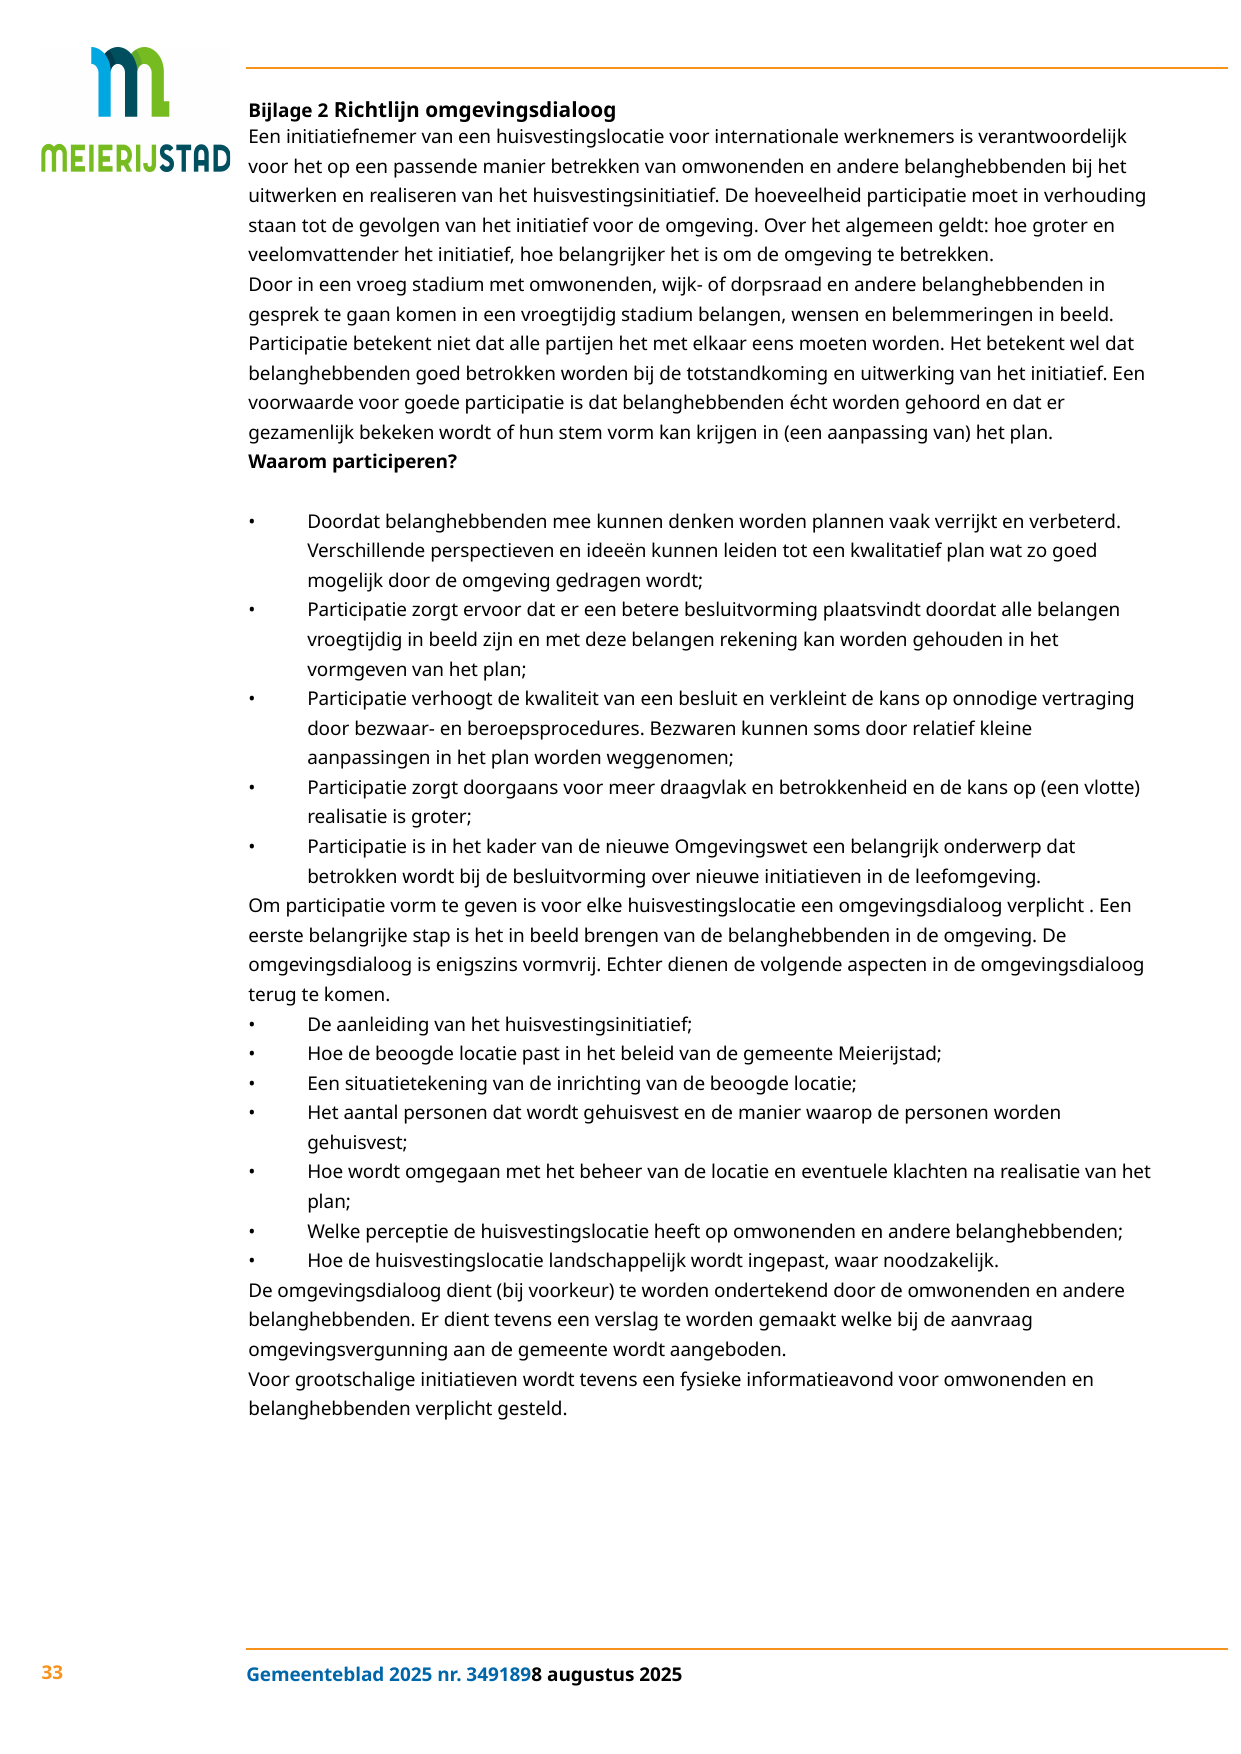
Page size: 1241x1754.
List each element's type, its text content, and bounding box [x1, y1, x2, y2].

list Participatie zorgt ervoor dat er een betere besluitvorming plaatsvindt doordat alle belangen vroegtijdig in beeld zijn en met deze belangen rekening kan worden gehouden in het vormgeven van het plan; [248, 597, 1152, 682]
text Waarom participeren? [248, 449, 1152, 474]
text De omgevingsdialoog dient (bij voorkeur) te worden ondertekend door de omwonenden en andere belanghebbenden. Er dient tevens een verslag te worden gemaakt welke bij de aanvraag omgevingsvergunning aan de gemeente wordt aangeboden. [248, 1277, 1152, 1362]
list Doordat belanghebbenden mee kunnen denken worden plannen vaak verrijkt en verbeterd. Verschillende perspectieven en ideeën kunnen leiden tot een kwalitatief plan wat zo goed mogelijk door de omgeving gedragen wordt; [248, 508, 1152, 593]
text Voor grootschalige initiatieven wordt tevens een fysieke informatieavond voor omwonenden en belanghebbenden verplicht gesteld. [248, 1366, 1152, 1421]
list Participatie zorgt doorgaans voor meer draagvlak en betrokkenheid en de kans op (een vlotte) realisatie is groter; [248, 774, 1152, 829]
picture [41, 47, 231, 172]
text Om participatie vorm te geven is voor elke huisvestingslocatie een omgevingsdialoog verplicht . Een eerste belangrijke stap is het in beeld brengen van de belanghebbenden in de omgeving. De omgevingsdialoog is enigszins vormvrij. Echter dienen de volgende aspecten in de omgevingsdialoog terug te komen. [248, 892, 1152, 1007]
list Participatie is in het kader van de nieuwe Omgevingswet een belangrijk onderwerp dat betrokken wordt bij de besluitvorming over nieuwe initiatieven in de leefomgeving. [248, 833, 1152, 889]
list Hoe wordt omgegaan met het beheer van de locatie en eventuele klachten na realisatie van het plan; [248, 1159, 1152, 1214]
text Een initiatiefnemer van een huisvestingslocatie voor internationale werknemers is verantwoordelijk voor het op een passende manier betrekken van omwonenden en andere belanghebbenden bij het uitwerken en realiseren van het huisvestingsinitiatief. De hoeveelheid participatie moet in verhouding staan tot de gevolgen van het initiatief voor de omgeving. Over het algemeen geldt: hoe groter en veelomvattender het initiatief, hoe belangrijker het is om de omgeving te betrekken. [248, 123, 1152, 267]
list Hoe de huisvestingslocatie landschappelijk wordt ingepast, waar noodzakelijk. [248, 1247, 1152, 1273]
list De aanleiding van het huisvestingsinitiatief; [248, 1011, 1152, 1037]
list Het aantal personen dat wordt gehuisvest en de manier waarop de personen worden gehuisvest; [248, 1099, 1152, 1155]
list Een situatietekening van de inrichting van de beoogde locatie; [248, 1070, 1152, 1096]
list Participatie verhoogt de kwaliteit van een besluit en verkleint de kans op onnodige vertraging door bezwaar- en beroepsprocedures. Bezwaren kunnen soms door relatief kleine aanpassingen in het plan worden weggenomen; [248, 685, 1152, 770]
text Bijlage 2 Richtlijn omgevingsdialoog [248, 95, 1152, 123]
list Welke perceptie de huisvestingslocatie heeft op omwonenden en andere belanghebbenden; [248, 1218, 1152, 1244]
text Door in een vroeg stadium met omwonenden, wijk- of dorpsraad en andere belanghebbenden in gesprek te gaan komen in een vroegtijdig stadium belangen, wensen en belemmeringen in beeld. Participatie betekent niet dat alle partijen het met elkaar eens moeten worden. Het betekent wel dat belanghebbenden goed betrokken worden bij de totstandkoming en uitwerking van het initiatief. Een voorwaarde voor goede participatie is dat belanghebbenden écht worden gehoord en dat er gezamenlijk bekeken wordt of hun stem vorm kan krijgen in (een aanpassing van) het plan. [248, 271, 1152, 445]
list Hoe de beoogde locatie past in het beleid van de gemeente Meierijstad; [248, 1040, 1152, 1066]
